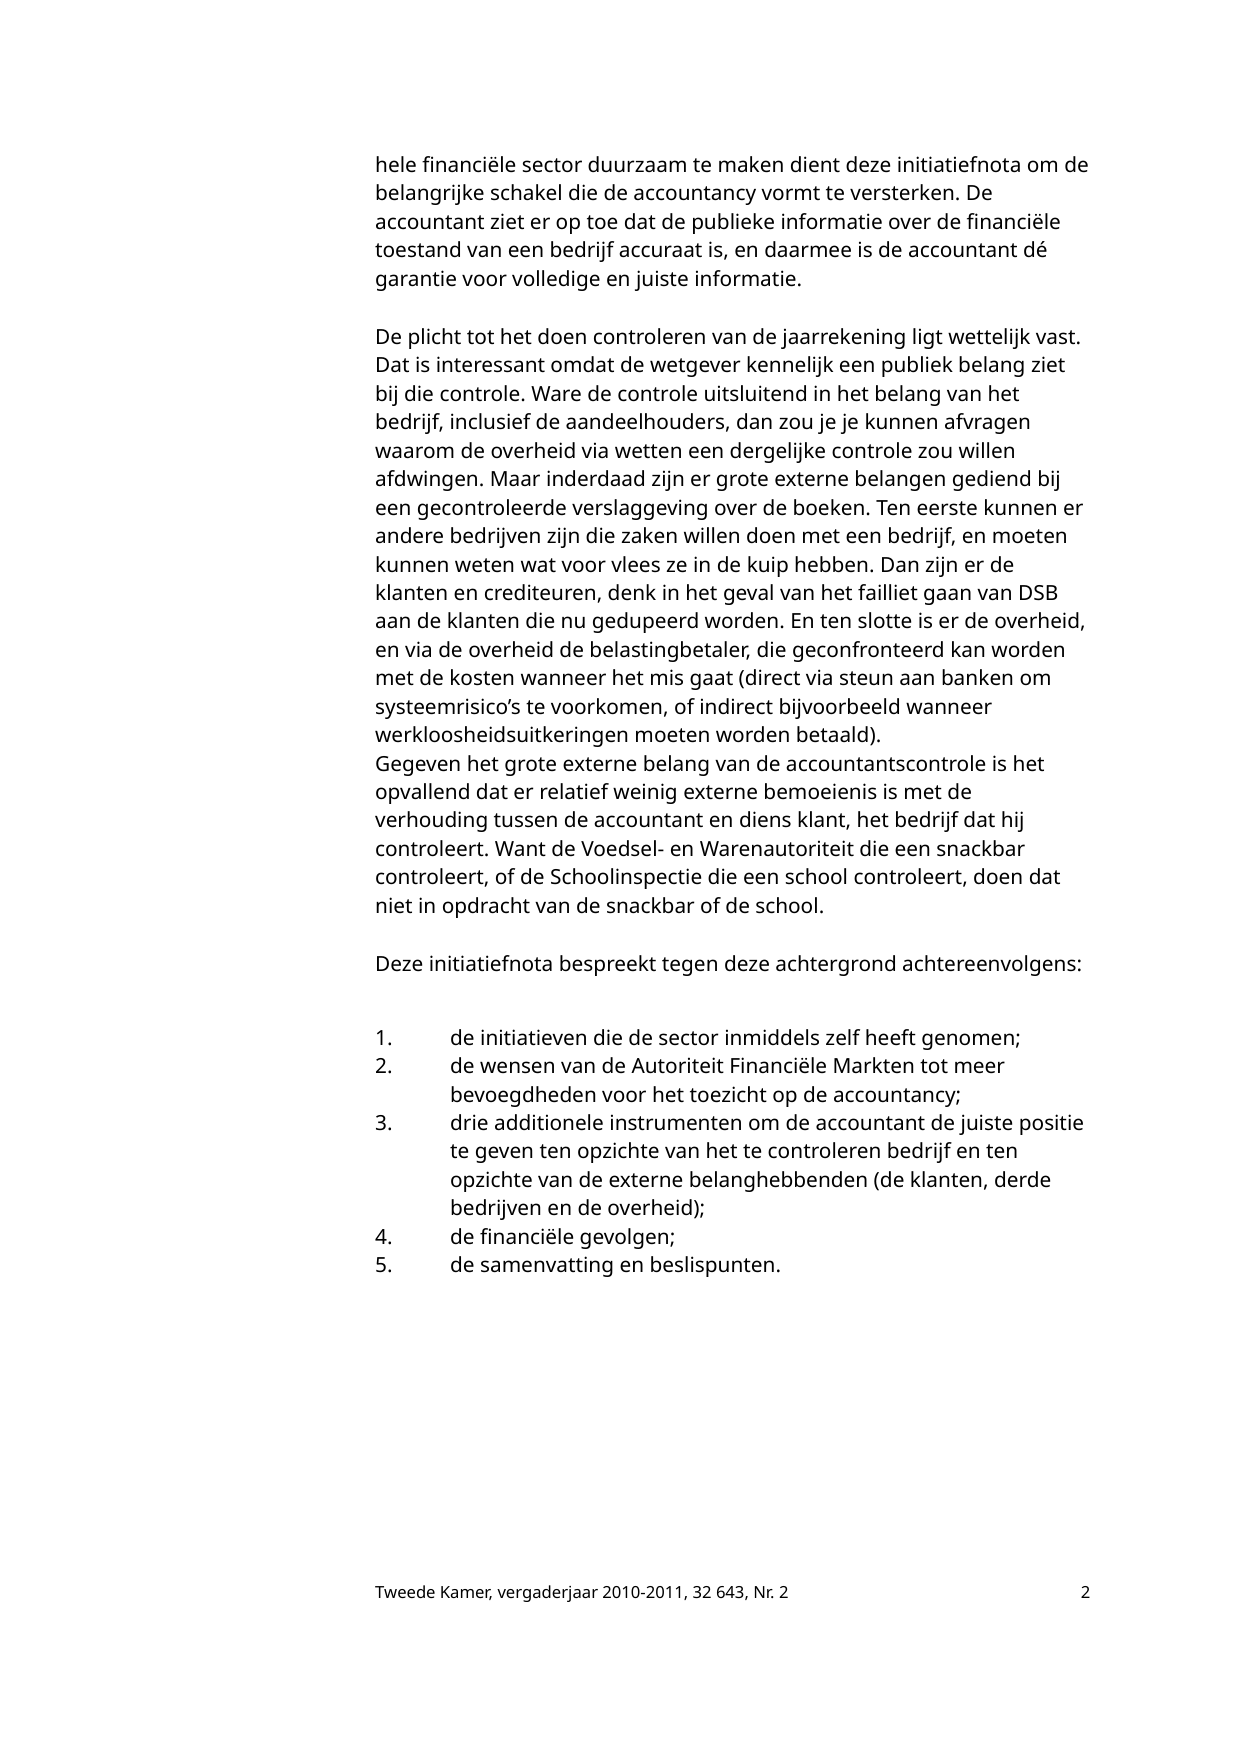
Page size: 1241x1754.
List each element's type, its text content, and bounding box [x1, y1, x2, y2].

list de financiële gevolgen; [375, 1222, 1090, 1250]
text hele financiële sector duurzaam te maken dient deze initiatiefnota om de belangrijke schakel die de accountancy vormt te versterken. De accountant ziet er op toe dat de publieke informatie over de financiële toestand van een bedrijf accuraat is, en daarmee is de accountant dé garantie voor volledige en juiste informatie. [375, 150, 1090, 292]
text Gegeven het grote externe belang van de accountantscontrole is het opvallend dat er relatief weinig externe bemoeienis is met de verhouding tussen de accountant en diens klant, het bedrijf dat hij controleert. Want de Voedsel- en Warenautoriteit die een snackbar controleert, of de Schoolinspectie die een school controleert, doen dat niet in opdracht van de snackbar of de school. [375, 749, 1090, 919]
text Deze initiatiefnota bespreekt tegen deze achtergrond achtereenvolgens: [375, 949, 1090, 978]
list de samenvatting en beslispunten. [375, 1250, 1090, 1279]
text De plicht tot het doen controleren van de jaarrekening ligt wettelijk vast. Dat is interessant omdat de wetgever kennelijk een publiek belang ziet bij die controle. Ware de controle uitsluitend in het belang van het bedrijf, inclusief de aandeelhouders, dan zou je je kunnen afvragen waarom de overheid via wetten een dergelijke controle zou willen afdwingen. Maar inderdaad zijn er grote externe belangen gediend bij een gecontroleerde verslaggeving over de boeken. Ten eerste kunnen er andere bedrijven zijn die zaken willen doen met een bedrijf, en moeten kunnen weten wat voor vlees ze in de kuip hebben. Dan zijn er de klanten en crediteuren, denk in het geval van het failliet gaan van DSB aan de klanten die nu gedupeerd worden. En ten slotte is er de overheid, en via de overheid de belastingbetaler, die geconfronteerd kan worden met de kosten wanneer het mis gaat (direct via steun aan banken om systeemrisico’s te voorkomen, of indirect bijvoorbeeld wanneer werkloosheidsuitkeringen moeten worden betaald). [375, 322, 1090, 749]
list de wensen van de Autoriteit Financiële Markten tot meer bevoegdheden voor het toezicht op de accountancy; [375, 1051, 1090, 1108]
list drie additionele instrumenten om de accountant de juiste positie te geven ten opzichte van het te controleren bedrijf en ten opzichte van de externe belanghebbenden (de klanten, derde bedrijven en de overheid); [375, 1108, 1090, 1222]
list de initiatieven die de sector inmiddels zelf heeft genomen; [375, 1023, 1090, 1051]
